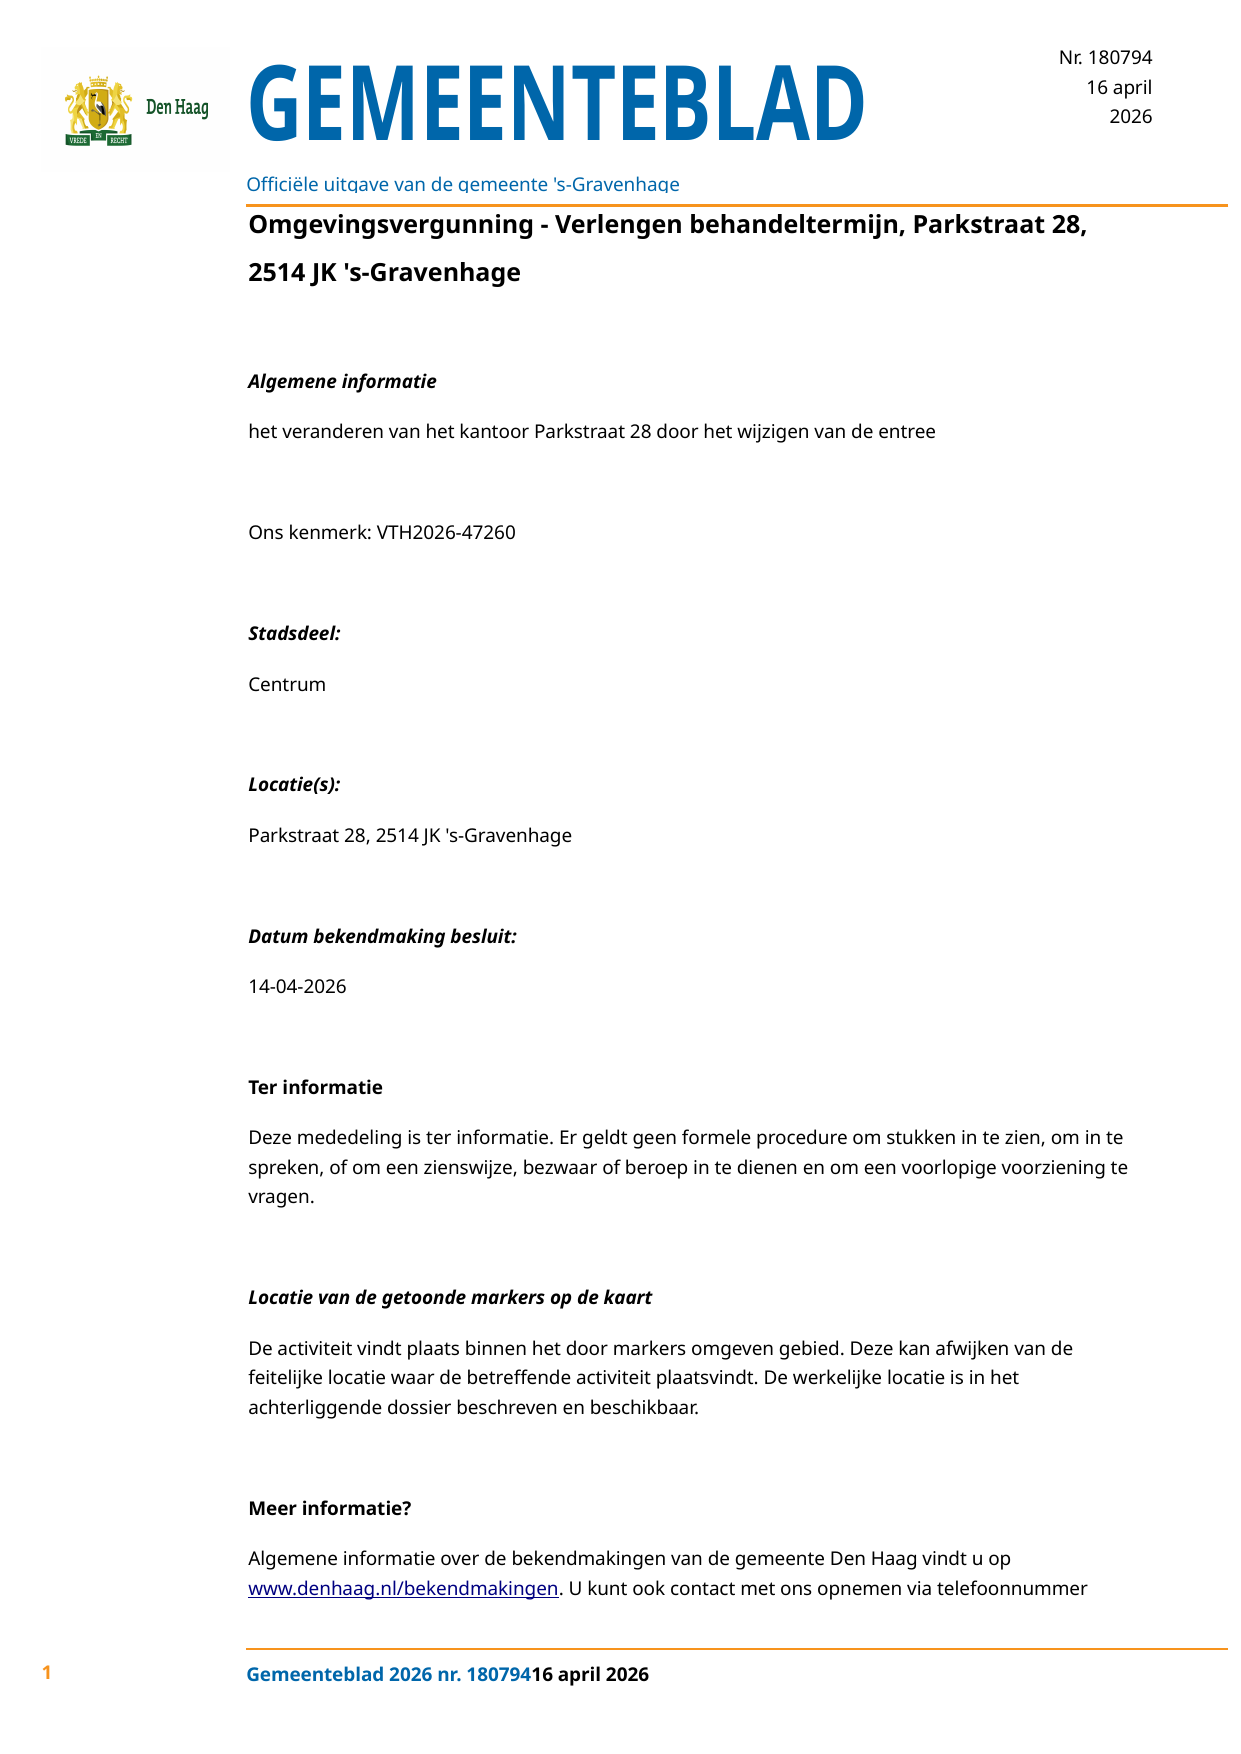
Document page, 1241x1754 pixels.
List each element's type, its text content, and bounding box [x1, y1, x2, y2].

text Ter informatie [248, 1074, 1152, 1100]
text Parkstraat 28, 2514 JK 's-Gravenhage [248, 822, 1152, 848]
picture [41, 47, 231, 172]
text Locatie van de getoonde markers op de kaart [248, 1284, 1152, 1310]
text De activiteit vindt plaats binnen het door markers omgeven gebied. Deze kan afwijken van de feitelijke locatie waar de betreffende activiteit plaatsvindt. De werkelijke locatie is in het achterliggende dossier beschreven en beschikbaar. [248, 1335, 1152, 1420]
text Omgevingsvergunning - Verlengen behandeltermijn, Parkstraat 28, 2514 JK 's-Gravenhage [248, 207, 1152, 288]
text Deze mededeling is ter informatie. Er geldt geen formele procedure om stukken in te zien, om in te spreken, of om een zienswijze, bezwaar of beroep in te dienen en om een voorlopige voorziening te vragen. [248, 1124, 1152, 1209]
text Ons kenmerk: VTH2026-47260 [248, 519, 1152, 545]
text Datum bekendmaking besluit: [248, 923, 1152, 949]
text het veranderen van het kantoor Parkstraat 28 door het wijzigen van de entree [248, 419, 1152, 444]
text Algemene informatie [248, 368, 1152, 394]
text Stadsdeel: [248, 620, 1152, 646]
text Centrum [248, 671, 1152, 697]
text Locatie(s): [248, 772, 1152, 797]
text Algemene informatie over de bekendmakingen van de gemeente Den Haag vindt u op www.denhaag.nl/bekendmakingen. U kunt ook contact met ons opnemen via telefoonnummer [248, 1545, 1152, 1601]
text 14-04-2026 [248, 973, 1152, 999]
text Meer informatie? [248, 1495, 1152, 1521]
